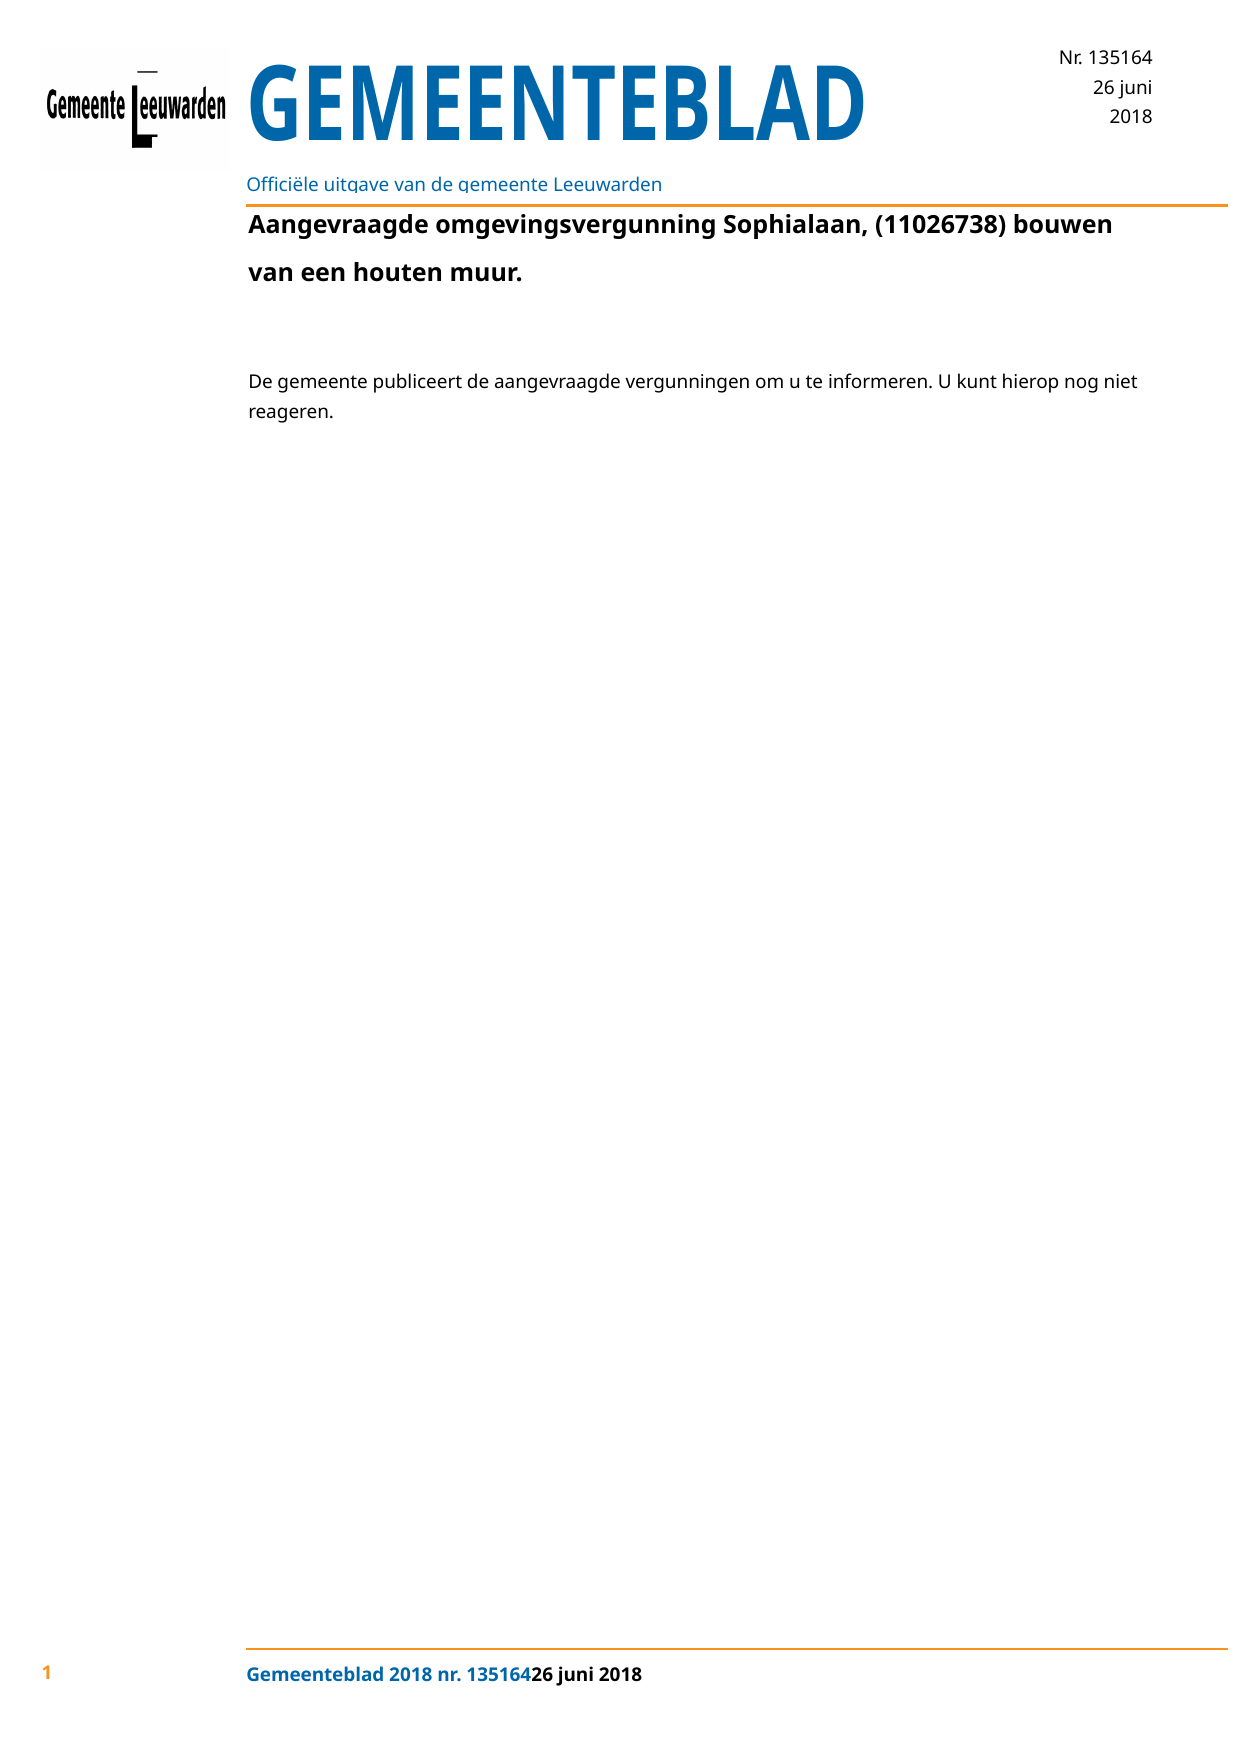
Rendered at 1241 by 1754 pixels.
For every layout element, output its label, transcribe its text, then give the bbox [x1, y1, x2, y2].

picture [41, 47, 231, 172]
text De gemeente publiceert de aangevraagde vergunningen om u te informeren. U kunt hierop nog niet reageren. [248, 368, 1152, 424]
text Aangevraagde omgevingsvergunning Sophialaan, (11026738) bouwen van een houten muur. [248, 207, 1152, 288]
